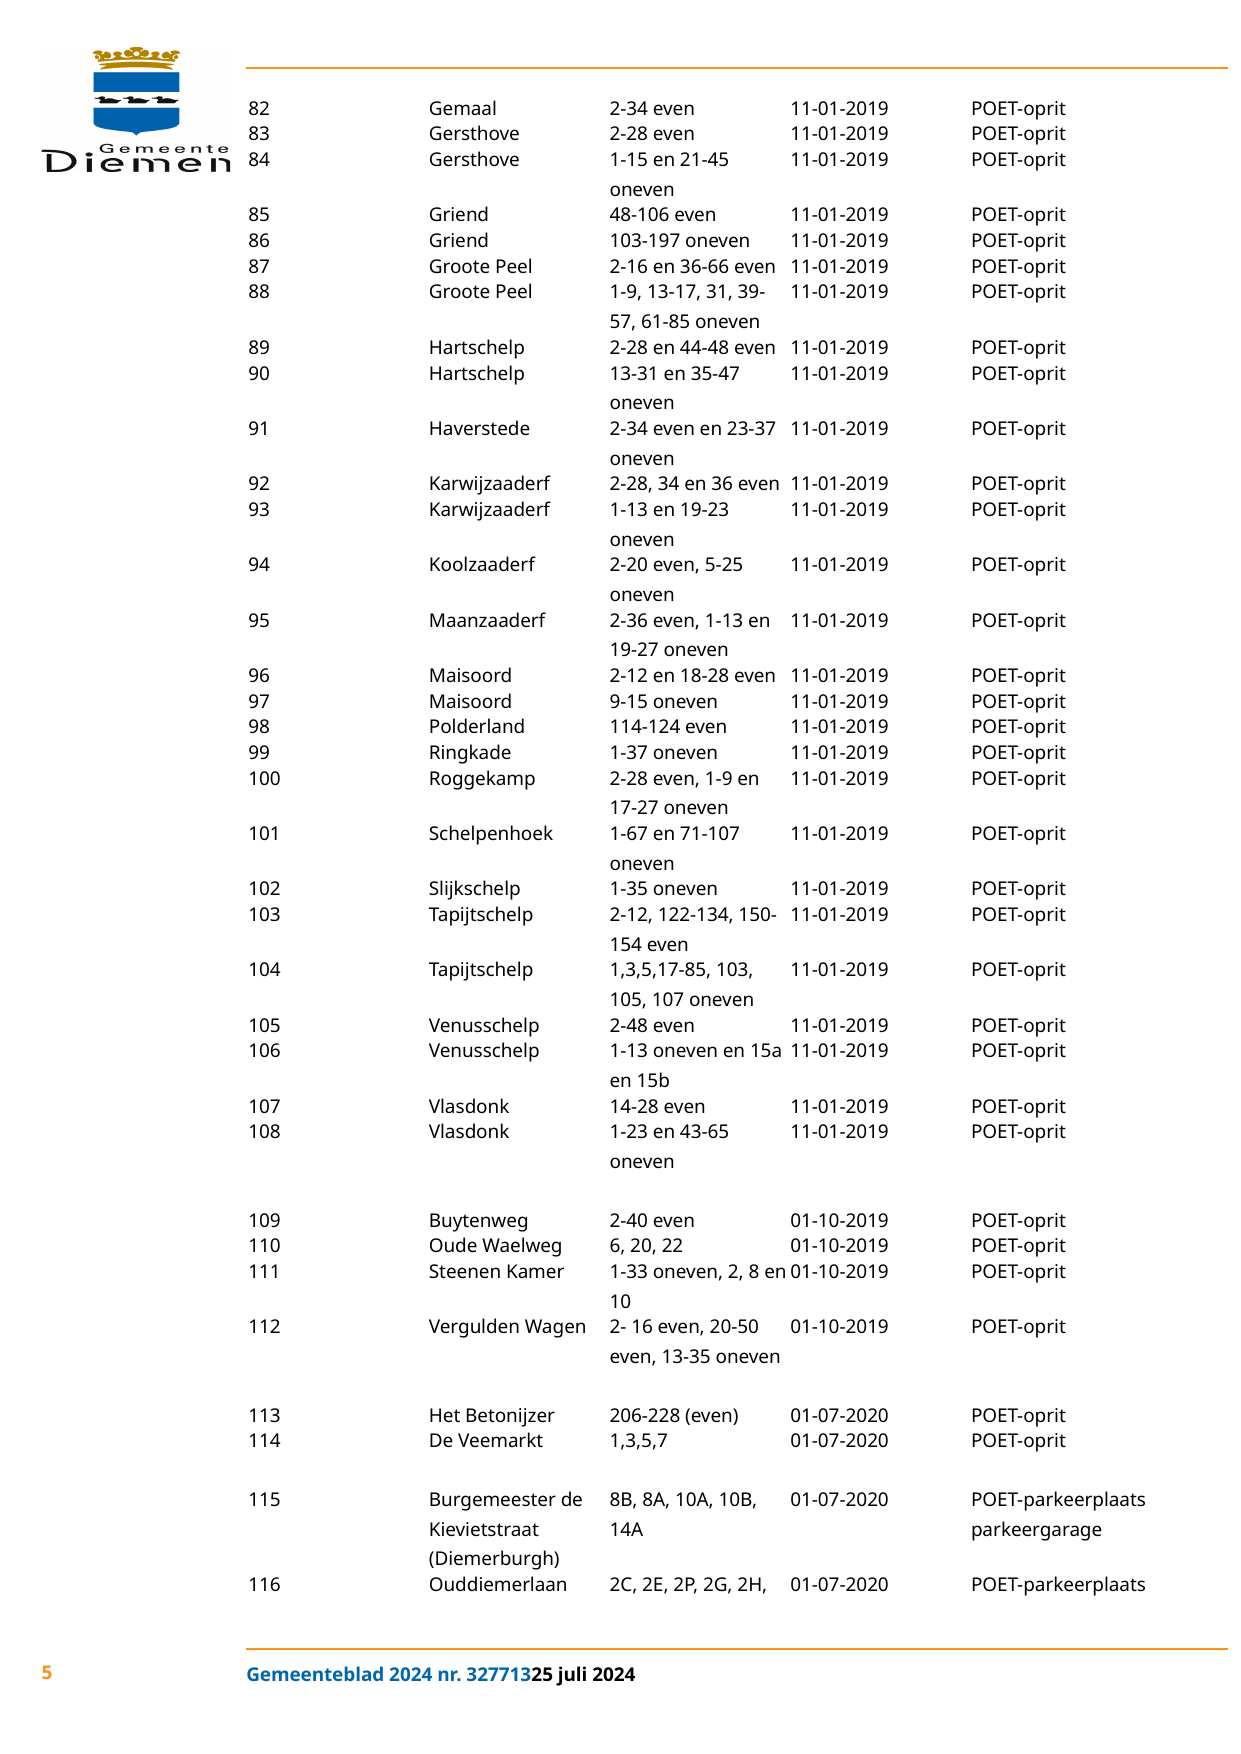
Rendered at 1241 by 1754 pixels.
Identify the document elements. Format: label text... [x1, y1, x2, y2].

table_cell 01-07-2020 [790, 1571, 971, 1597]
table_cell POET-oprit [971, 1093, 1152, 1119]
table_cell Haverstede [429, 415, 609, 470]
table_cell POET-oprit [971, 662, 1152, 688]
table_cell Maisoord [429, 688, 609, 713]
table_cell 116 [248, 1571, 429, 1597]
table_cell 2C, 2E, 2P, 2G, 2H, [609, 1571, 790, 1597]
table_cell POET-oprit [971, 1012, 1152, 1038]
table_cell Steenen Kamer [429, 1259, 609, 1314]
table_cell POET-oprit [971, 1119, 1152, 1174]
table_cell 11-01-2019 [790, 688, 971, 713]
table_cell 92 [248, 470, 429, 496]
table_cell 2-16 en 36-66 even [609, 253, 790, 279]
table_cell 89 [248, 334, 429, 360]
table_cell POET-oprit [971, 551, 1152, 607]
table_cell POET-oprit [971, 415, 1152, 470]
table_cell 84 [248, 146, 429, 202]
table_cell POET-oprit [971, 1233, 1152, 1258]
table_cell 11-01-2019 [790, 1093, 971, 1119]
table_cell POET-oprit [971, 1038, 1152, 1093]
table_cell 1-23 en 43-65 oneven [609, 1119, 790, 1174]
table_cell Karwijzaaderf [429, 496, 609, 551]
table_cell 2-36 even, 1-13 en 19-27 oneven [609, 607, 790, 662]
table_cell 11-01-2019 [790, 496, 971, 551]
table_cell 11-01-2019 [790, 957, 971, 1012]
table_cell 11-01-2019 [790, 1012, 971, 1038]
table_cell POET-oprit [971, 688, 1152, 713]
table_cell 95 [248, 607, 429, 662]
table_cell 1,3,5,17-85, 103, 105, 107 oneven [609, 957, 790, 1012]
table_cell POET-oprit [971, 202, 1152, 227]
table_cell Oude Waelweg [429, 1233, 609, 1258]
table_cell POET-oprit [971, 1428, 1152, 1453]
table_cell 98 [248, 714, 429, 739]
table_header 01-07-2020 [790, 1486, 971, 1571]
table_cell POET-oprit [971, 279, 1152, 334]
table_header 206-228 (even) [609, 1402, 790, 1428]
table_cell 2-28, 34 en 36 even [609, 470, 790, 496]
table_cell 96 [248, 662, 429, 688]
table_cell 1-9, 13-17, 31, 39-57, 61-85 oneven [609, 279, 790, 334]
table_cell 102 [248, 876, 429, 901]
table_cell 11-01-2019 [790, 1119, 971, 1174]
table_cell 103 [248, 901, 429, 957]
table_cell Hartschelp [429, 334, 609, 360]
table_cell 2-28 even, 1-9 en 17-27 oneven [609, 765, 790, 820]
table_cell 01-10-2019 [790, 1314, 971, 1369]
table_cell 1-13 oneven en 15a en 15b [609, 1038, 790, 1093]
table_cell 2-28 en 44-48 even [609, 334, 790, 360]
table_cell POET-oprit [971, 765, 1152, 820]
table_cell 114-124 even [609, 714, 790, 739]
table_cell Venusschelp [429, 1038, 609, 1093]
table_cell 6, 20, 22 [609, 1233, 790, 1258]
table_cell 93 [248, 496, 429, 551]
table_cell Vlasdonk [429, 1119, 609, 1174]
table_cell De Veemarkt [429, 1428, 609, 1453]
table_cell POET-oprit [971, 470, 1152, 496]
table_cell POET-oprit [971, 901, 1152, 957]
table_cell 2- 16 even, 20-50 even, 13-35 oneven [609, 1314, 790, 1369]
table_cell Groote Peel [429, 279, 609, 334]
table_cell 1-37 oneven [609, 739, 790, 765]
table_cell Ouddiemerlaan [429, 1571, 609, 1597]
table_cell 13-31 en 35-47 oneven [609, 360, 790, 415]
table_cell POET-oprit [971, 1259, 1152, 1314]
table_cell 1,3,5,7 [609, 1428, 790, 1453]
table_header 01-10-2019 [790, 1207, 971, 1233]
table_cell Vergulden Wagen [429, 1314, 609, 1369]
table_cell 2-12, 122-134, 150-154 even [609, 901, 790, 957]
table_cell Maanzaaderf [429, 607, 609, 662]
table_cell Slijkschelp [429, 876, 609, 901]
table_header 115 [248, 1486, 429, 1571]
table_cell 11-01-2019 [790, 95, 971, 121]
table_cell 97 [248, 688, 429, 713]
table_cell Groote Peel [429, 253, 609, 279]
table_cell 11-01-2019 [790, 279, 971, 334]
table_header Het Betonijzer [429, 1402, 609, 1428]
table_cell 111 [248, 1259, 429, 1314]
table_cell 85 [248, 202, 429, 227]
table_cell 94 [248, 551, 429, 607]
table_cell Schelpenhoek [429, 820, 609, 876]
table_cell POET-oprit [971, 95, 1152, 121]
table_cell Griend [429, 202, 609, 227]
table_cell Tapijtschelp [429, 957, 609, 1012]
table_cell 48-106 even [609, 202, 790, 227]
table_header POET-oprit [971, 1402, 1152, 1428]
table_cell 2-34 even [609, 95, 790, 121]
table_cell 108 [248, 1119, 429, 1174]
table_cell 01-07-2020 [790, 1428, 971, 1453]
table_cell Maisoord [429, 662, 609, 688]
table_cell Vlasdonk [429, 1093, 609, 1119]
table_cell 105 [248, 1012, 429, 1038]
table_cell POET-oprit [971, 360, 1152, 415]
table_cell Ringkade [429, 739, 609, 765]
table_cell POET-oprit [971, 739, 1152, 765]
table_cell POET-oprit [971, 607, 1152, 662]
table_cell 11-01-2019 [790, 607, 971, 662]
table_cell 86 [248, 227, 429, 253]
table_cell 1-15 en 21-45 oneven [609, 146, 790, 202]
table_cell 11-01-2019 [790, 901, 971, 957]
table_cell 2-12 en 18-28 even [609, 662, 790, 688]
table_cell 11-01-2019 [790, 551, 971, 607]
table_cell 104 [248, 957, 429, 1012]
table_header 113 [248, 1402, 429, 1428]
table_cell 11-01-2019 [790, 714, 971, 739]
table_cell 11-01-2019 [790, 820, 971, 876]
table_header POET-oprit [971, 1207, 1152, 1233]
table_cell 11-01-2019 [790, 876, 971, 901]
table_cell 11-01-2019 [790, 202, 971, 227]
table_cell 83 [248, 121, 429, 146]
table_cell Karwijzaaderf [429, 470, 609, 496]
table_cell 11-01-2019 [790, 146, 971, 202]
table_cell 112 [248, 1314, 429, 1369]
table_cell 2-48 even [609, 1012, 790, 1038]
table_cell POET-oprit [971, 957, 1152, 1012]
table_cell 114 [248, 1428, 429, 1453]
table_cell 99 [248, 739, 429, 765]
table_cell 87 [248, 253, 429, 279]
table_header 01-07-2020 [790, 1402, 971, 1428]
table_cell 2-28 even [609, 121, 790, 146]
table_cell Polderland [429, 714, 609, 739]
table_cell 101 [248, 820, 429, 876]
table_cell POET-oprit [971, 876, 1152, 901]
table_cell Koolzaaderf [429, 551, 609, 607]
table_header 8B, 8A, 10A, 10B, 14A [609, 1486, 790, 1571]
table_header 2-40 even [609, 1207, 790, 1233]
table_cell 1-13 en 19-23 oneven [609, 496, 790, 551]
table_cell 1-35 oneven [609, 876, 790, 901]
table_cell 11-01-2019 [790, 765, 971, 820]
table_cell Hartschelp [429, 360, 609, 415]
table_cell POET-oprit [971, 121, 1152, 146]
table_cell 82 [248, 95, 429, 121]
table_cell POET-parkeerplaats [971, 1571, 1152, 1597]
table_cell POET-oprit [971, 1314, 1152, 1369]
table_cell 11-01-2019 [790, 739, 971, 765]
table_cell Gersthove [429, 146, 609, 202]
table_cell 01-10-2019 [790, 1259, 971, 1314]
picture [41, 47, 231, 172]
table_header POET-parkeerplaats parkeergarage [971, 1486, 1152, 1571]
table_cell 1-33 oneven, 2, 8 en 10 [609, 1259, 790, 1314]
table_cell 11-01-2019 [790, 121, 971, 146]
table_header Burgemeester de Kievietstraat (Diemerburgh) [429, 1486, 609, 1571]
table_cell 11-01-2019 [790, 1038, 971, 1093]
table_cell 11-01-2019 [790, 415, 971, 470]
table_cell 106 [248, 1038, 429, 1093]
table_cell 1-67 en 71-107 oneven [609, 820, 790, 876]
table_cell 11-01-2019 [790, 662, 971, 688]
table_cell Griend [429, 227, 609, 253]
table_cell 107 [248, 1093, 429, 1119]
table_cell 2-20 even, 5-25 oneven [609, 551, 790, 607]
table_cell 11-01-2019 [790, 360, 971, 415]
table_cell 2-34 even en 23-37 oneven [609, 415, 790, 470]
table_cell 103-197 oneven [609, 227, 790, 253]
table_cell POET-oprit [971, 146, 1152, 202]
table_cell 110 [248, 1233, 429, 1258]
table_cell POET-oprit [971, 227, 1152, 253]
table_cell 9-15 oneven [609, 688, 790, 713]
table_cell 90 [248, 360, 429, 415]
table_cell POET-oprit [971, 496, 1152, 551]
table_cell Roggekamp [429, 765, 609, 820]
table_cell 91 [248, 415, 429, 470]
table_cell POET-oprit [971, 253, 1152, 279]
table_cell Venusschelp [429, 1012, 609, 1038]
table_cell Gemaal [429, 95, 609, 121]
table_header 109 [248, 1207, 429, 1233]
table_cell 01-10-2019 [790, 1233, 971, 1258]
table_cell 14-28 even [609, 1093, 790, 1119]
table_cell POET-oprit [971, 334, 1152, 360]
table_cell Tapijtschelp [429, 901, 609, 957]
table_cell 11-01-2019 [790, 334, 971, 360]
table_cell POET-oprit [971, 820, 1152, 876]
table_header Buytenweg [429, 1207, 609, 1233]
table_cell 11-01-2019 [790, 227, 971, 253]
table_cell 88 [248, 279, 429, 334]
table_cell POET-oprit [971, 714, 1152, 739]
table_cell Gersthove [429, 121, 609, 146]
table_cell 11-01-2019 [790, 253, 971, 279]
table_cell 11-01-2019 [790, 470, 971, 496]
table_cell 100 [248, 765, 429, 820]
